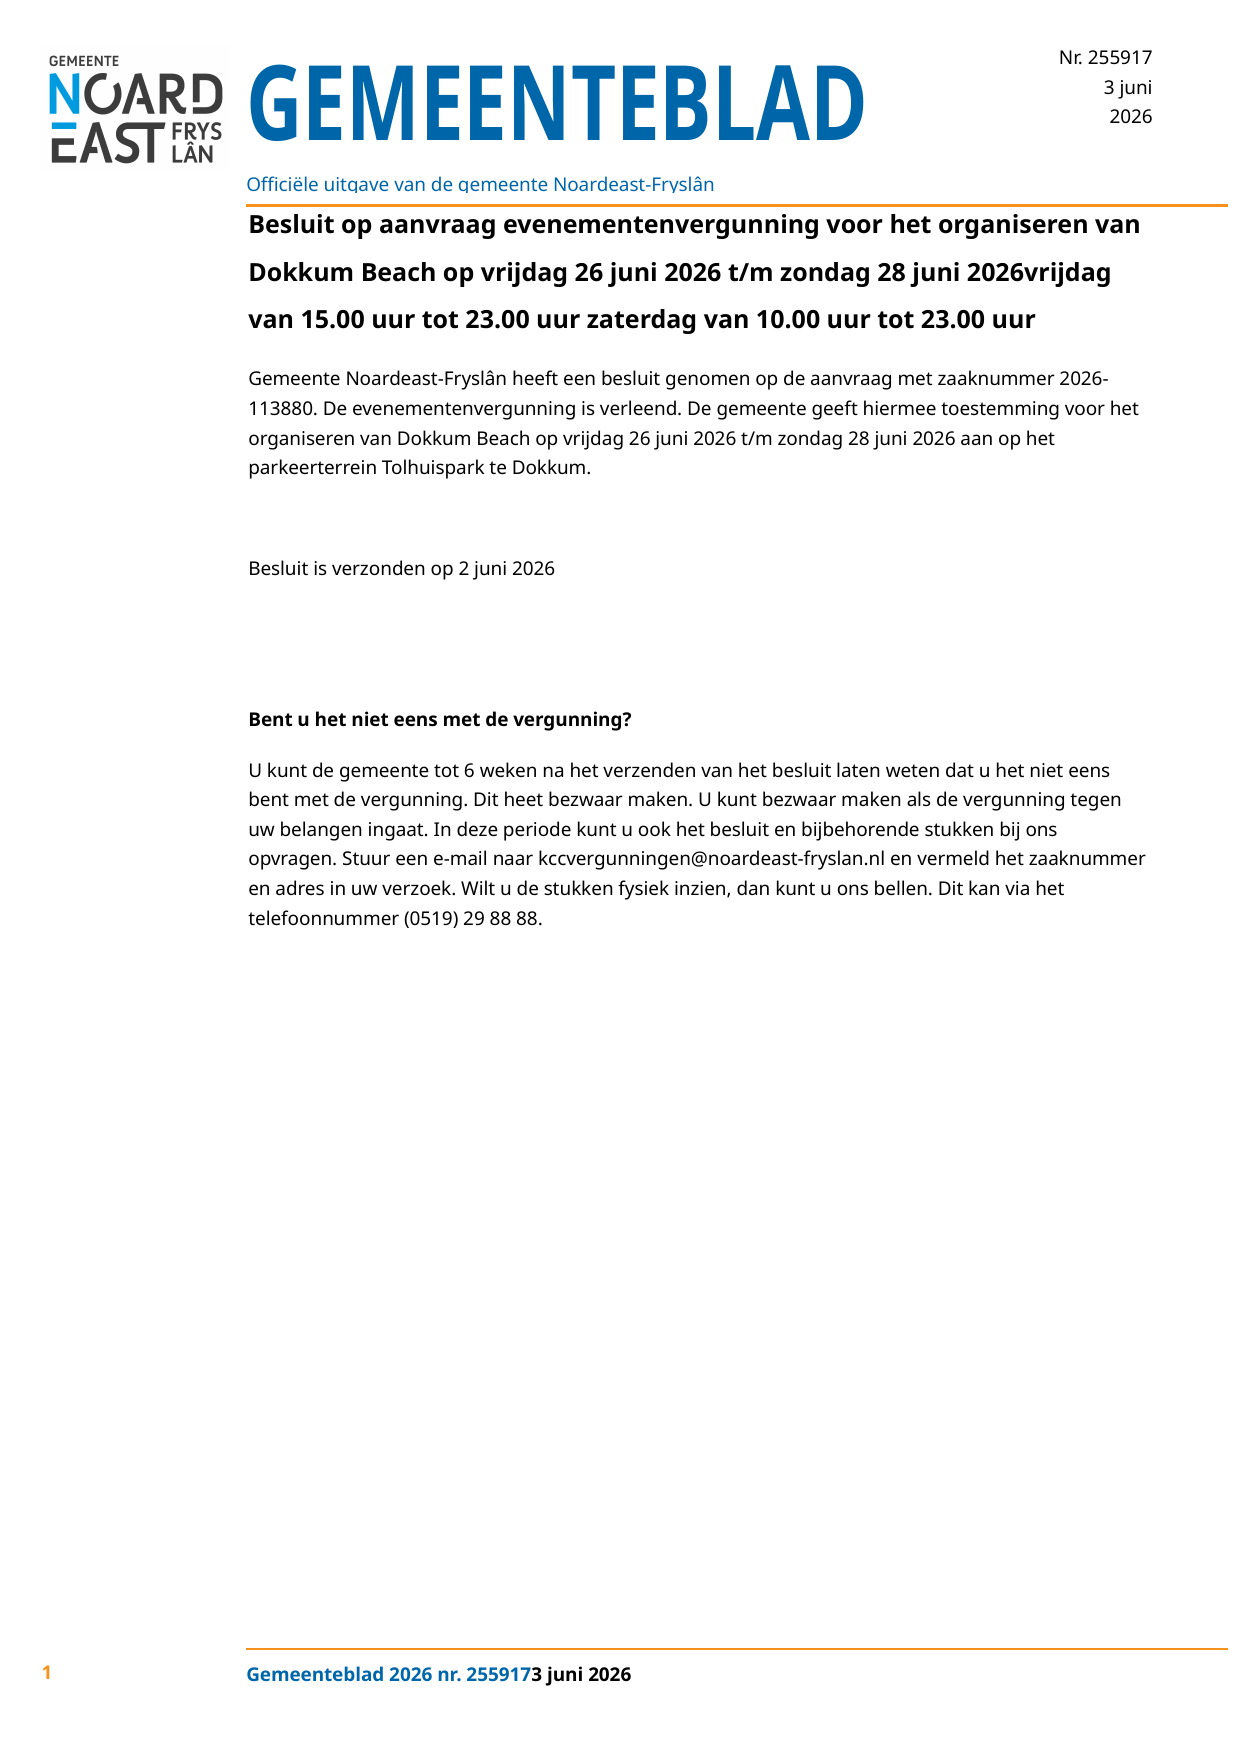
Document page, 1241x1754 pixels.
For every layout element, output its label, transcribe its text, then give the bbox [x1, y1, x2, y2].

text U kunt de gemeente tot 6 weken na het verzenden van het besluit laten weten dat u het niet eens bent met de vergunning. Dit heet bezwaar maken. U kunt bezwaar maken als de vergunning tegen uw belangen ingaat. In deze periode kunt u ook het besluit en bijbehorende stukken bij ons opvragen. Stuur een e-mail naar kccvergunningen@noardeast-fryslan.nl en vermeld het zaaknummer en adres in uw verzoek. Wilt u de stukken fysiek inzien, dan kunt u ons bellen. Dit kan via het telefoonnummer (0519) 29 88 88. [248, 757, 1152, 930]
picture [41, 47, 231, 172]
text Gemeente Noardeast-Fryslân heeft een besluit genomen op de aanvraag met zaaknummer 2026-113880. De evenementenvergunning is verleend. De gemeente geeft hiermee toestemming voor het organiseren van Dokkum Beach op vrijdag 26 juni 2026 t/m zondag 28 juni 2026 aan op het parkeerterrein Tolhuispark te Dokkum. [248, 366, 1152, 480]
text Bent u het niet eens met de vergunning? [248, 706, 1152, 732]
text Besluit op aanvraag evenementenvergunning voor het organiseren van Dokkum Beach op vrijdag 26 juni 2026 t/m zondag 28 juni 2026vrijdag van 15.00 uur tot 23.00 uur zaterdag van 10.00 uur tot 23.00 uur [248, 207, 1152, 336]
text Besluit is verzonden op 2 juni 2026 [248, 555, 1152, 581]
